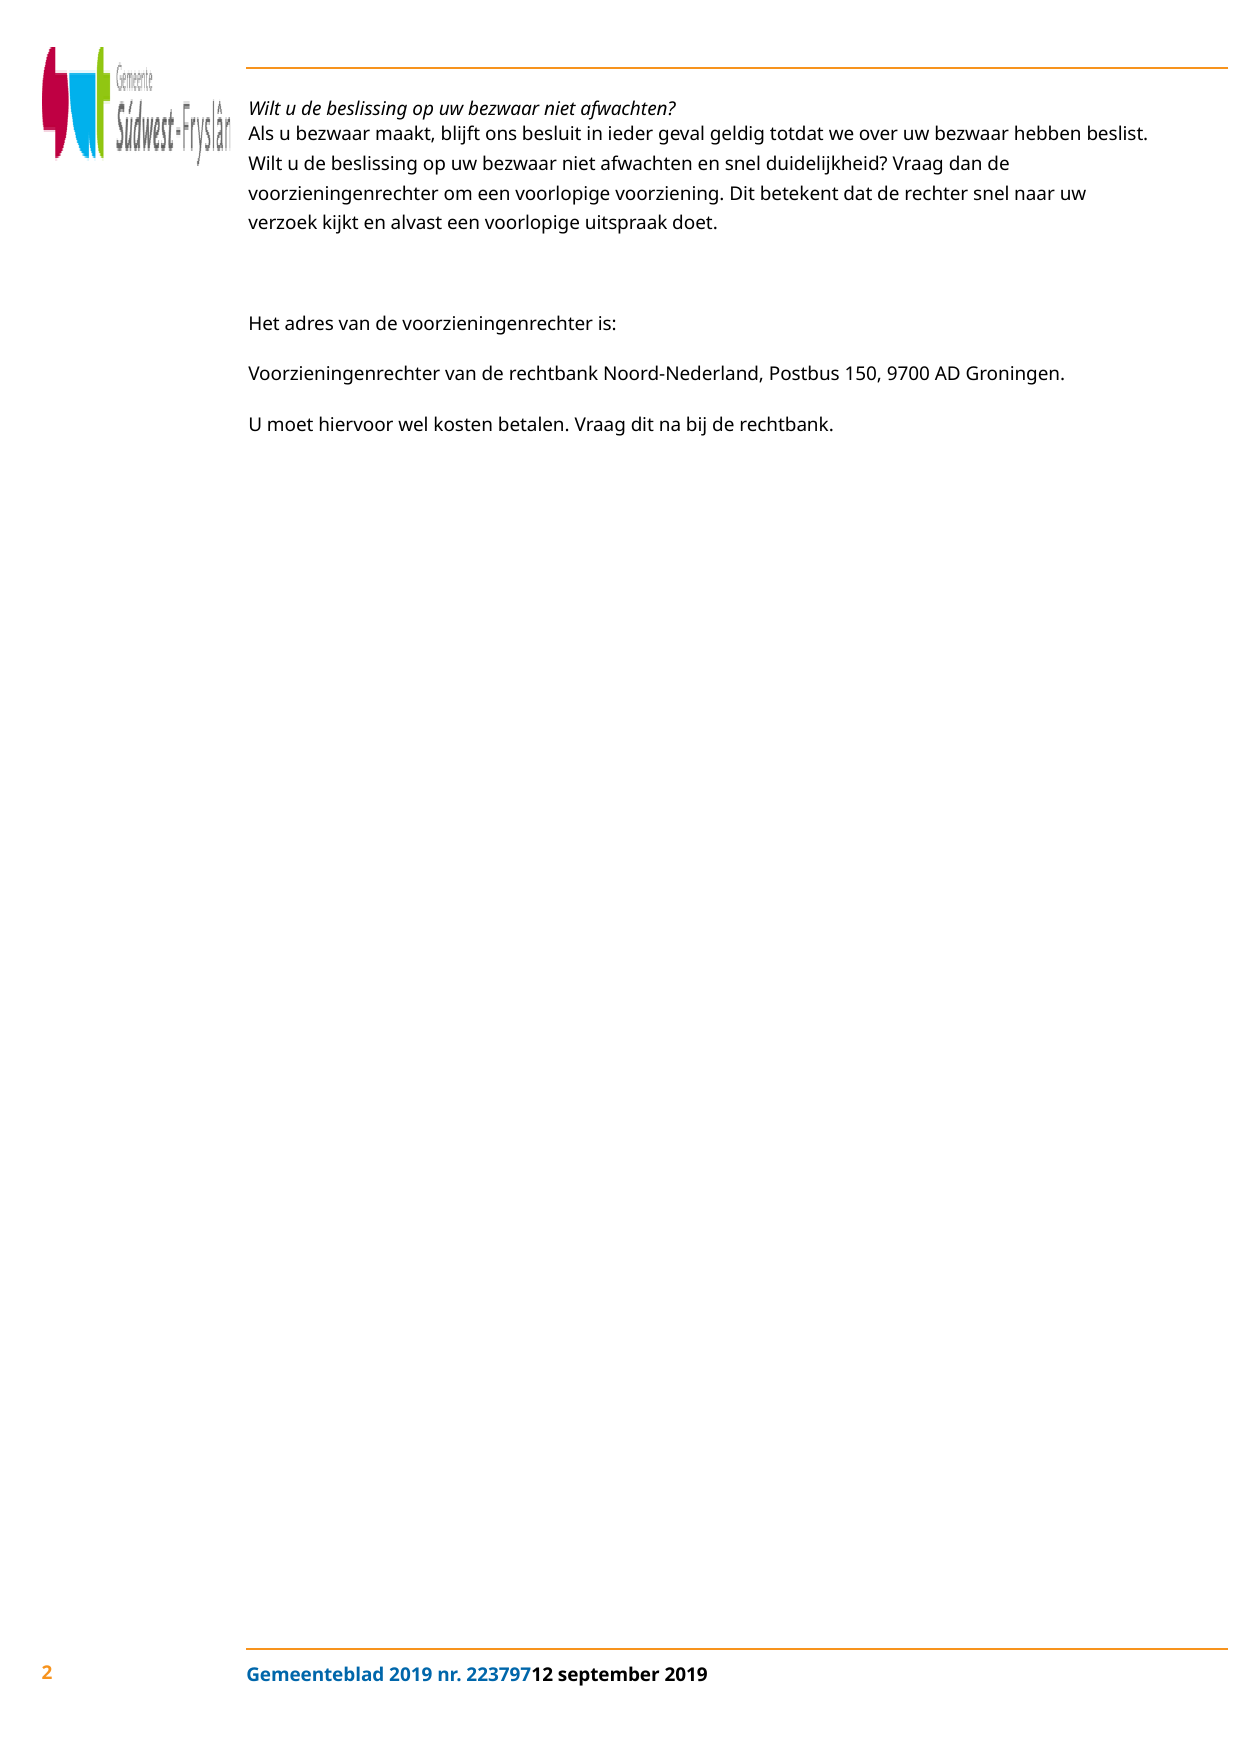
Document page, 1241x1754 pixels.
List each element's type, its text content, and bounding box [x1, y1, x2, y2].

text Als u bezwaar maakt, blijft ons besluit in ieder geval geldig totdat we over uw bezwaar hebben beslist. Wilt u de beslissing op uw bezwaar niet afwachten en snel duidelijkheid? Vraag dan de voorzieningenrechter om een voorlopige voorziening. Dit betekent dat de rechter snel naar uw verzoek kijkt en alvast een voorlopige uitspraak doet. [248, 121, 1152, 235]
picture [41, 47, 231, 172]
text Het adres van de voorzieningenrechter is: [248, 310, 1152, 336]
text U moet hiervoor wel kosten betalen. Vraag dit na bij de rechtbank. [248, 411, 1152, 437]
text Voorzieningenrechter van de rechtbank Noord-Nederland, Postbus 150, 9700 AD Groningen. [248, 361, 1152, 386]
text Wilt u de beslissing op uw bezwaar niet afwachten? [248, 95, 1152, 121]
